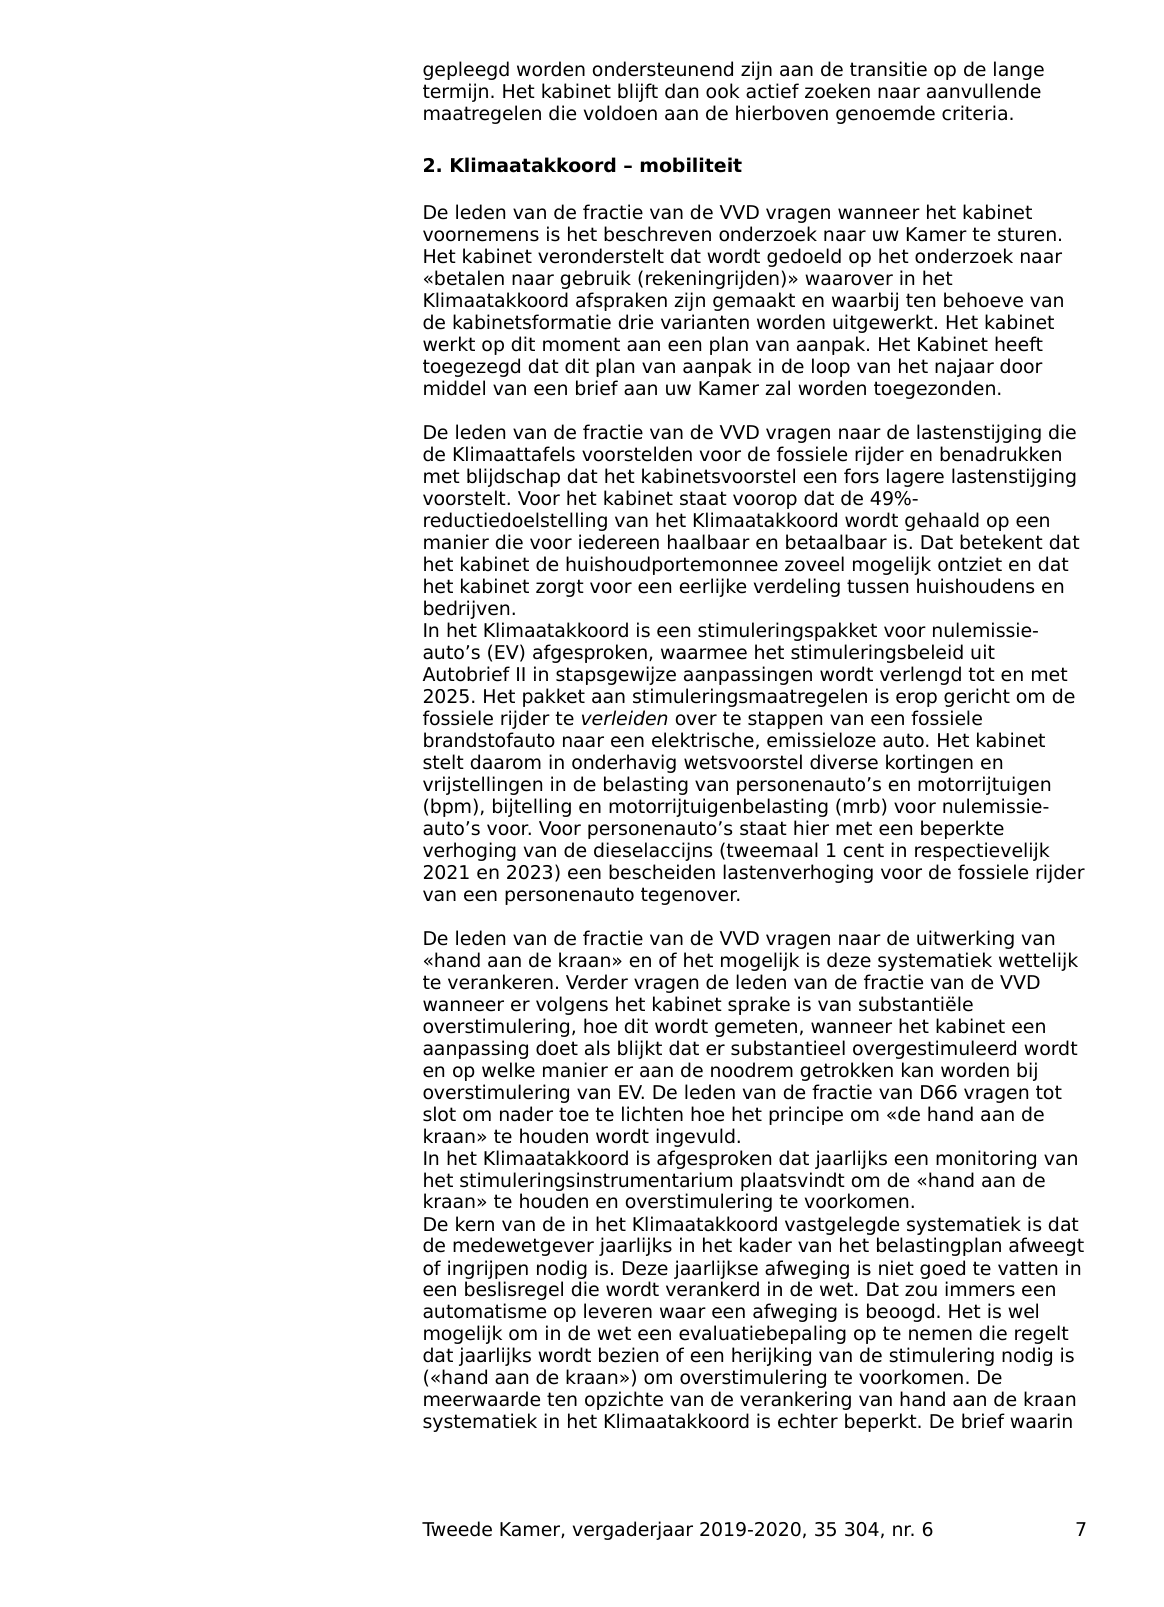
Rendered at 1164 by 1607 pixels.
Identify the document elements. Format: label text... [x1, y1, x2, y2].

subtitle 2. Klimaatakkoord – mobiliteit [422, 155, 1087, 177]
text De leden van de fractie van de VVD vragen naar de lastenstijging die de Klimaattafels voorstelden voor de fossiele rijder en benadrukken met blijdschap dat het kabinetsvoorstel een fors lagere lastenstijging voorstelt. Voor het kabinet staat voorop dat de 49%-reductiedoelstelling van het Klimaatakkoord wordt gehaald op een manier die voor iedereen haalbaar en betaalbaar is. Dat betekent dat het kabinet de huishoudportemonnee zoveel mogelijk ontziet en dat het kabinet zorgt voor een eerlijke verdeling tussen huishoudens en bedrijven. [422, 422, 1087, 620]
text De leden van de fractie van de VVD vragen naar de uitwerking van «hand aan de kraan» en of het mogelijk is deze systematiek wettelijk te verankeren. Verder vragen de leden van de fractie van de VVD wanneer er volgens het kabinet sprake is van substantiële overstimulering, hoe dit wordt gemeten, wanneer het kabinet een aanpassing doet als blijkt dat er substantieel overgestimuleerd wordt en op welke manier er aan de noodrem getrokken kan worden bij overstimulering van EV. De leden van de fractie van D66 vragen tot slot om nader toe te lichten hoe het principe om «de hand aan de kraan» te houden wordt ingevuld. [422, 928, 1087, 1147]
text De leden van de fractie van de VVD vragen wanneer het kabinet voornemens is het beschreven onderzoek naar uw Kamer te sturen. Het kabinet veronderstelt dat wordt gedoeld op het onderzoek naar «betalen naar gebruik (rekeningrijden)» waarover in het Klimaatakkoord afspraken zijn gemaakt en waarbij ten behoeve van de kabinetsformatie drie varianten worden uitgewerkt. Het kabinet werkt op dit moment aan een plan van aanpak. Het Kabinet heeft toegezegd dat dit plan van aanpak in de loop van het najaar door middel van een brief aan uw Kamer zal worden toegezonden. [422, 202, 1087, 400]
text De kern van de in het Klimaatakkoord vastgelegde systematiek is dat de medewetgever jaarlijks in het kader van het belastingplan afweegt of ingrijpen nodig is. Deze jaarlijkse afweging is niet goed te vatten in een beslisregel die wordt verankerd in de wet. Dat zou immers een automatisme op leveren waar een afweging is beoogd. Het is wel mogelijk om in de wet een evaluatiebepaling op te nemen die regelt dat jaarlijks wordt bezien of een herijking van de stimulering nodig is («hand aan de kraan») om overstimulering te voorkomen. De meerwaarde ten opzichte van de verankering van hand aan de kraan systematiek in het Klimaatakkoord is echter beperkt. De brief waarin [422, 1213, 1087, 1433]
text In het Klimaatakkoord is afgesproken dat jaarlijks een monitoring van het stimuleringsinstrumentarium plaatsvindt om de «hand aan de kraan» te houden en overstimulering te voorkomen. [422, 1147, 1087, 1213]
text gepleegd worden ondersteunend zijn aan de transitie op de lange termijn. Het kabinet blijft dan ook actief zoeken naar aanvullende maatregelen die voldoen aan de hierboven genoemde criteria. [422, 59, 1087, 125]
text In het Klimaatakkoord is een stimuleringspakket voor nulemissie-auto’s (EV) afgesproken, waarmee het stimuleringsbeleid uit Autobrief II in stapsgewijze aanpassingen wordt verlengd tot en met 2025. Het pakket aan stimuleringsmaatregelen is erop gericht om de fossiele rijder te verleiden over te stappen van een fossiele brandstofauto naar een elektrische, emissieloze auto. Het kabinet stelt daarom in onderhavig wetsvoorstel diverse kortingen en vrijstellingen in de belasting van personenauto’s en motorrijtuigen (bpm), bijtelling en motorrijtuigenbelasting (mrb) voor nulemissie-auto’s voor. Voor personenauto’s staat hier met een beperkte verhoging van de dieselaccijns (tweemaal 1 cent in respectievelijk 2021 en 2023) een bescheiden lastenverhoging voor de fossiele rijder van een personenauto tegenover. [422, 620, 1087, 906]
